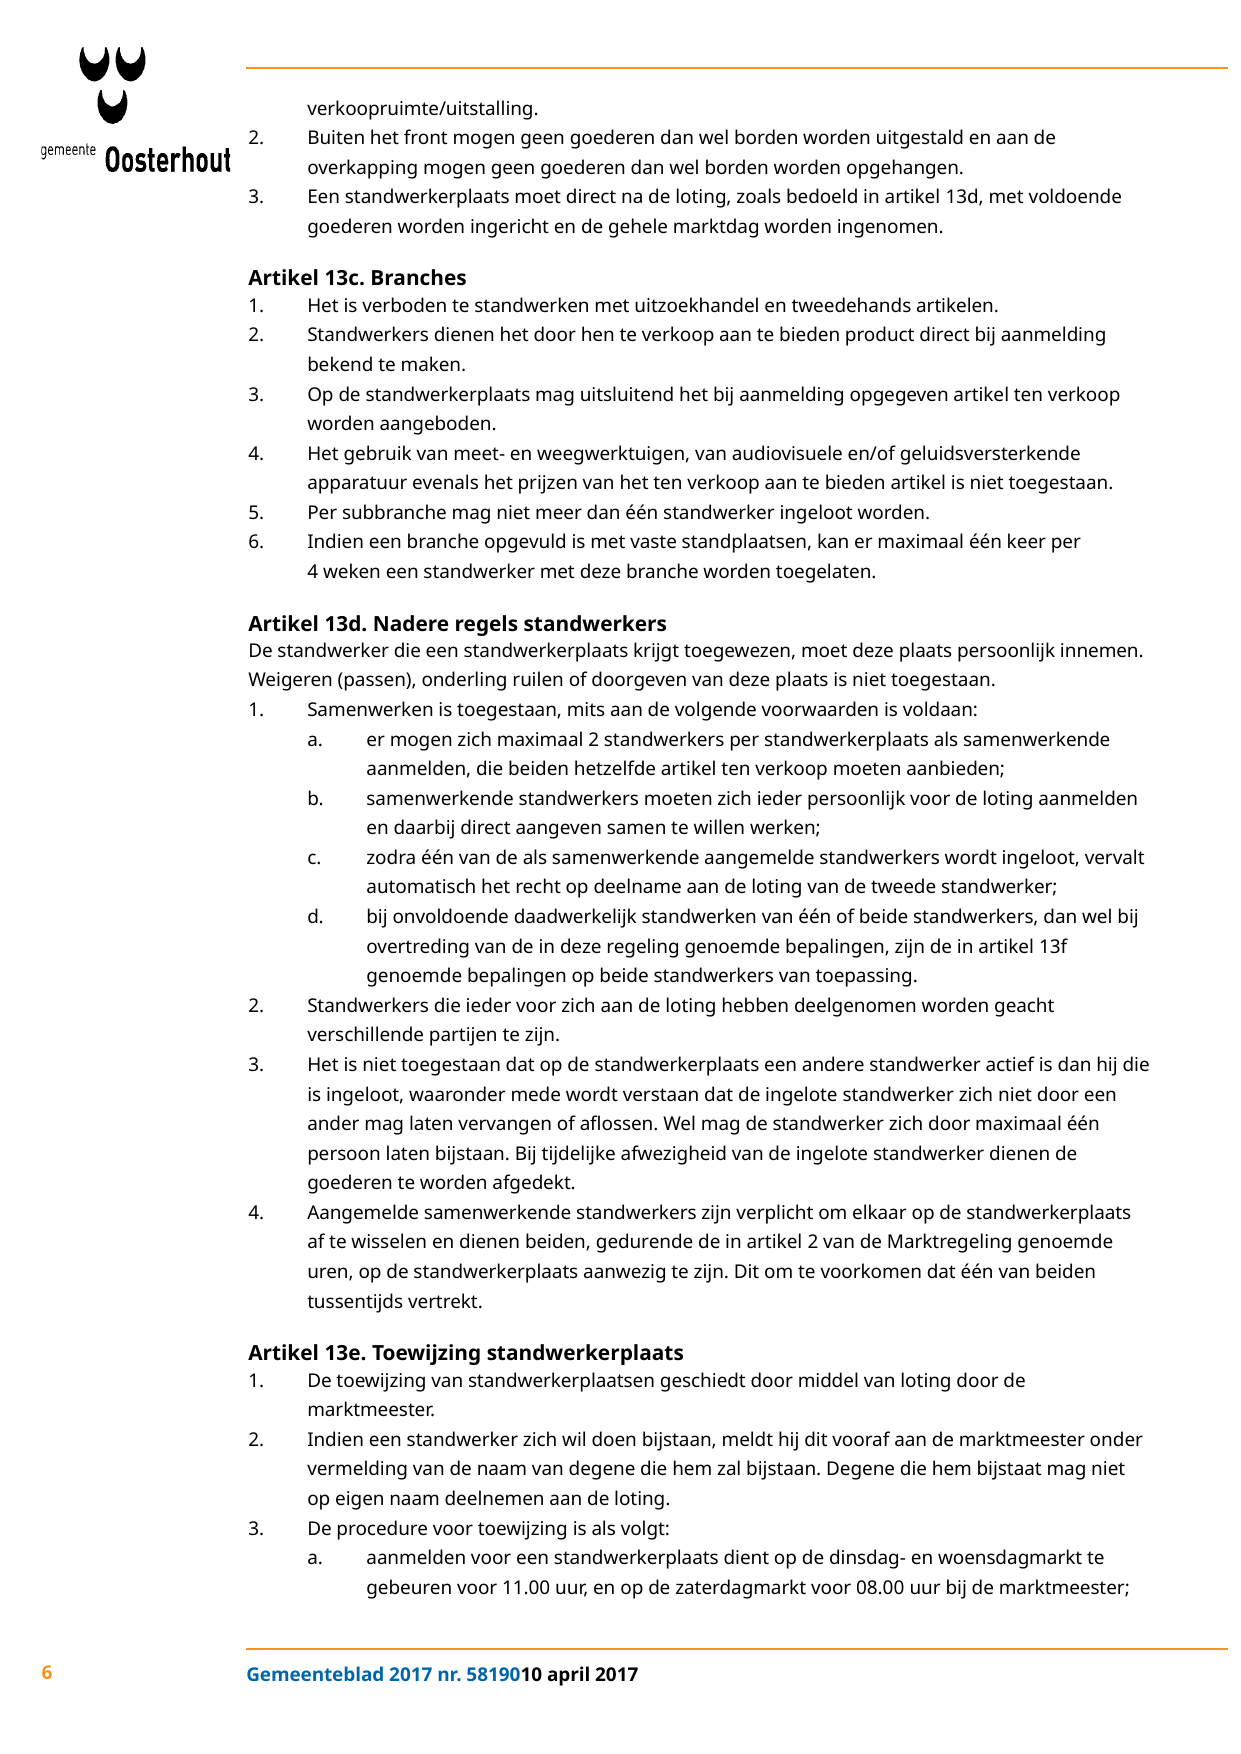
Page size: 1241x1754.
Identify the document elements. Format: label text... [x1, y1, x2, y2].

list Aangemelde samenwerkende standwerkers zijn verplicht om elkaar op de standwerkerplaats af te wisselen en dienen beiden, gedurende de in artikel 2 van de Marktregeling genoemde uren, op de standwerkerplaats aanwezig te zijn. Dit om te voorkomen dat één van beiden tussentijds vertrekt. [248, 1199, 1152, 1314]
list Het is niet toegestaan dat op de standwerkerplaats een andere standwerker actief is dan hij die is ingeloot, waaronder mede wordt verstaan dat de ingelote standwerker zich niet door een ander mag laten vervangen of aflossen. Wel mag de standwerker zich door maximaal één persoon laten bijstaan. Bij tijdelijke afwezigheid van de ingelote standwerker dienen de goederen te worden afgedekt. [248, 1051, 1152, 1195]
list Het is verboden te standwerken met uitzoekhandel en tweedehands artikelen. [248, 292, 1152, 318]
list Indien een standwerker zich wil doen bijstaan, meldt hij dit vooraf aan de marktmeester onder vermelding van de naam van degene die hem zal bijstaan. Degene die hem bijstaat mag niet op eigen naam deelnemen aan de loting. [248, 1426, 1152, 1511]
text De standwerker die een standwerkerplaats krijgt toegewezen, moet deze plaats persoonlijk innemen. Weigeren (passen), onderling ruilen of doorgeven van deze plaats is niet toegestaan. [248, 637, 1152, 692]
text Artikel 13c. Branches [248, 263, 1152, 292]
list Een standwerkerplaats moet direct na de loting, zoals bedoeld in artikel 13d, met voldoende goederen worden ingericht en de gehele marktdag worden ingenomen. [248, 183, 1152, 239]
text Artikel 13e. Toewijzing standwerkerplaats [248, 1338, 1152, 1367]
list bij onvoldoende daadwerkelijk standwerken van één of beide standwerkers, dan wel bij overtreding van de in deze regeling genoemde bepalingen, zijn de in artikel 13f genoemde bepalingen op beide standwerkers van toepassing. [307, 903, 1152, 988]
list Standwerkers die ieder voor zich aan de loting hebben deelgenomen worden geacht verschillende partijen te zijn. [248, 992, 1152, 1047]
list De procedure voor toewijzing is als volgt: [248, 1515, 1152, 1540]
list er mogen zich maximaal 2 standwerkers per standwerkerplaats als samenwerkende aanmelden, die beiden hetzelfde artikel ten verkoop moeten aanbieden; [307, 726, 1152, 781]
list Op de standwerkerplaats mag uitsluitend het bij aanmelding opgegeven artikel ten verkoop worden aangeboden. [248, 381, 1152, 436]
text Artikel 13d. Nadere regels standwerkers [248, 609, 1152, 637]
list zodra één van de als samenwerkende aangemelde standwerkers wordt ingeloot, vervalt automatisch het recht op deelname aan de loting van de tweede standwerker; [307, 844, 1152, 899]
list Buiten het front mogen geen goederen dan wel borden worden uitgestald en aan de overkapping mogen geen goederen dan wel borden worden opgehangen. [248, 124, 1152, 180]
list samenwerkende standwerkers moeten zich ieder persoonlijk voor de loting aanmelden en daarbij direct aangeven samen te willen werken; [307, 785, 1152, 840]
list verkoopruimte/uitstalling. [248, 95, 1152, 121]
list De toewijzing van standwerkerplaatsen geschiedt door middel van loting door de marktmeester. [248, 1367, 1152, 1422]
list Indien een branche opgevuld is met vaste standplaatsen, kan er maximaal één keer per 4 weken een standwerker met deze branche worden toegelaten. [248, 529, 1152, 584]
list Het gebruik van meet- en weegwerktuigen, van audiovisuele en/of geluidsversterkende apparatuur evenals het prijzen van het ten verkoop aan te bieden artikel is niet toegestaan. [248, 440, 1152, 495]
list Per subbranche mag niet meer dan één standwerker ingeloot worden. [248, 499, 1152, 525]
list Samenwerken is toegestaan, mits aan de volgende voorwaarden is voldaan: [248, 696, 1152, 722]
list Standwerkers dienen het door hen te verkoop aan te bieden product direct bij aanmelding bekend te maken. [248, 322, 1152, 377]
list aanmelden voor een standwerkerplaats dient op de dinsdag- en woensdagmarkt te gebeuren voor 11.00 uur, en op de zaterdagmarkt voor 08.00 uur bij de marktmeester; [307, 1544, 1152, 1599]
picture [41, 47, 231, 172]
